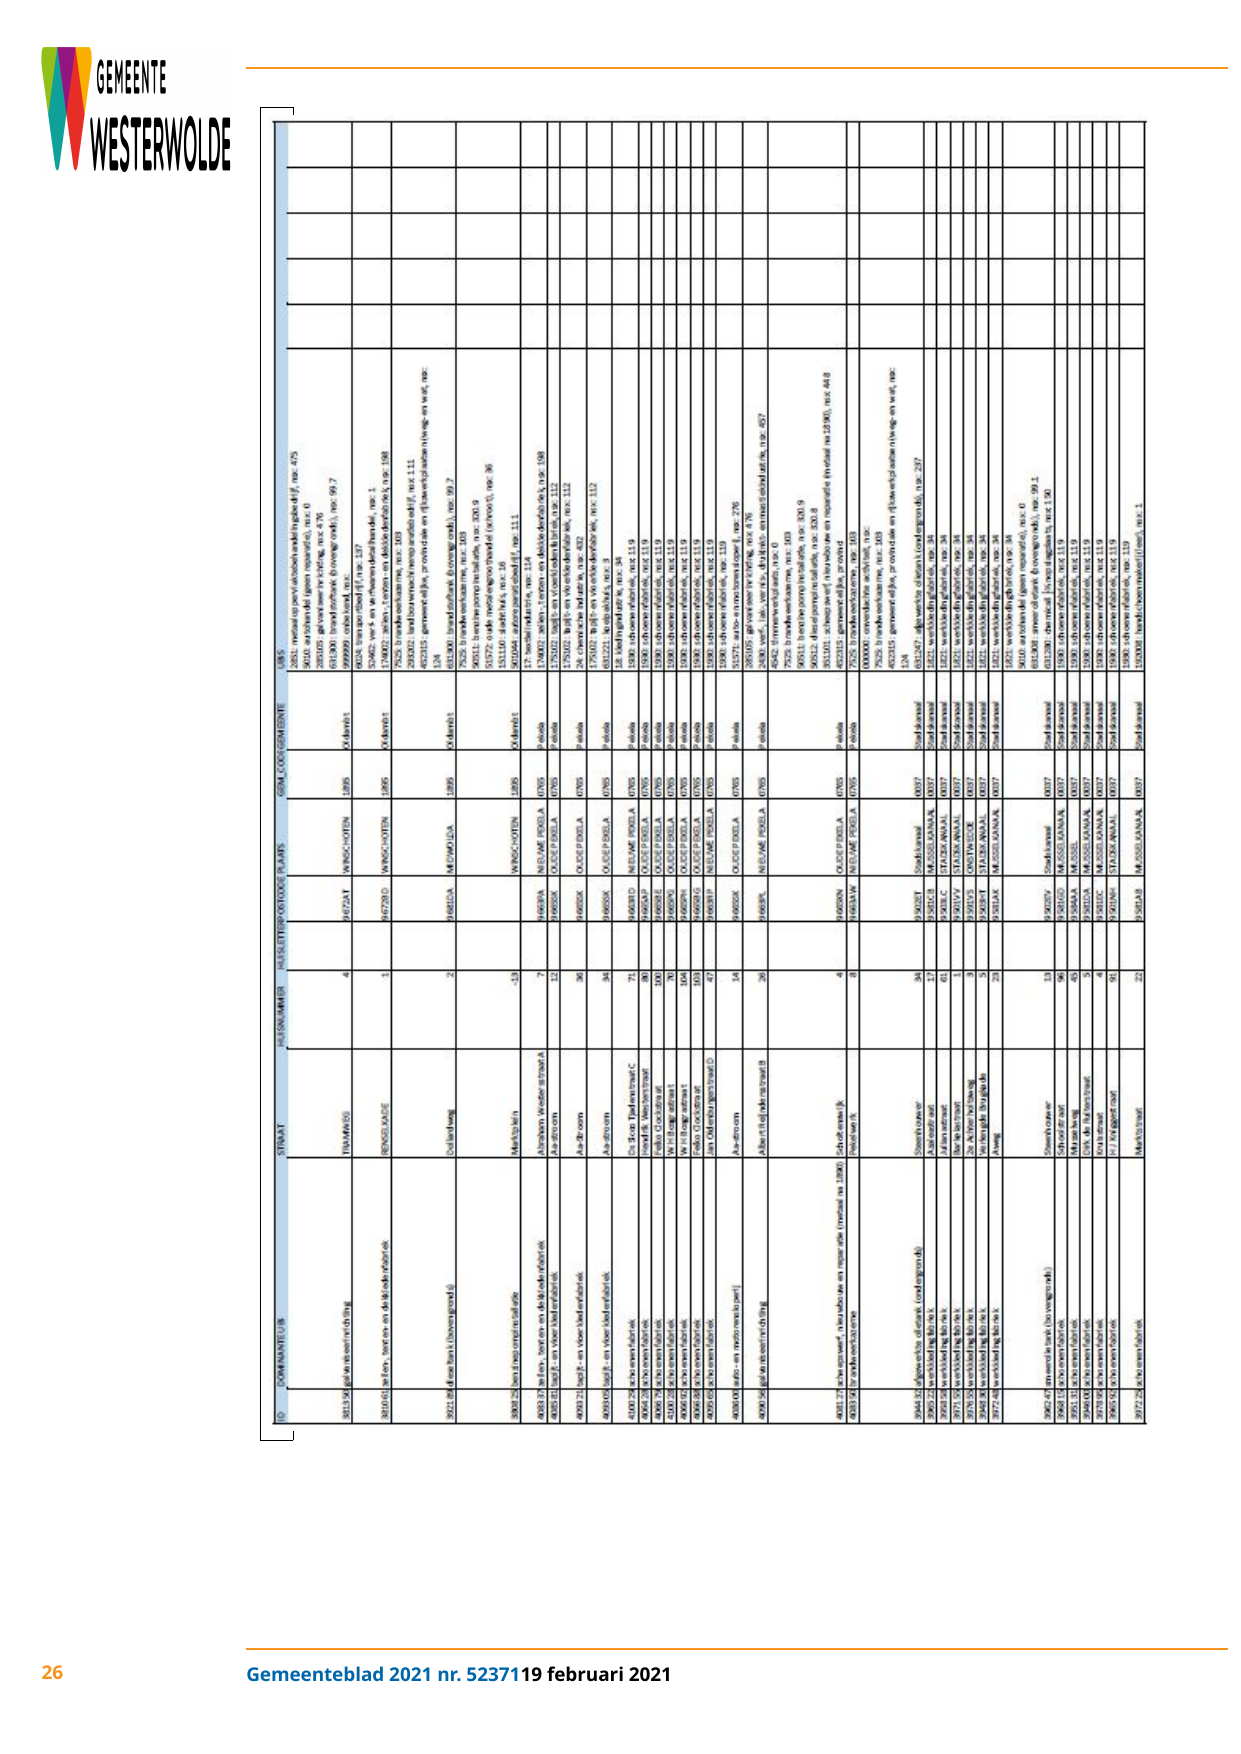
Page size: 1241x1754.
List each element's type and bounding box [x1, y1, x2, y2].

picture [41, 47, 231, 172]
picture [268, 115, 1155, 1431]
